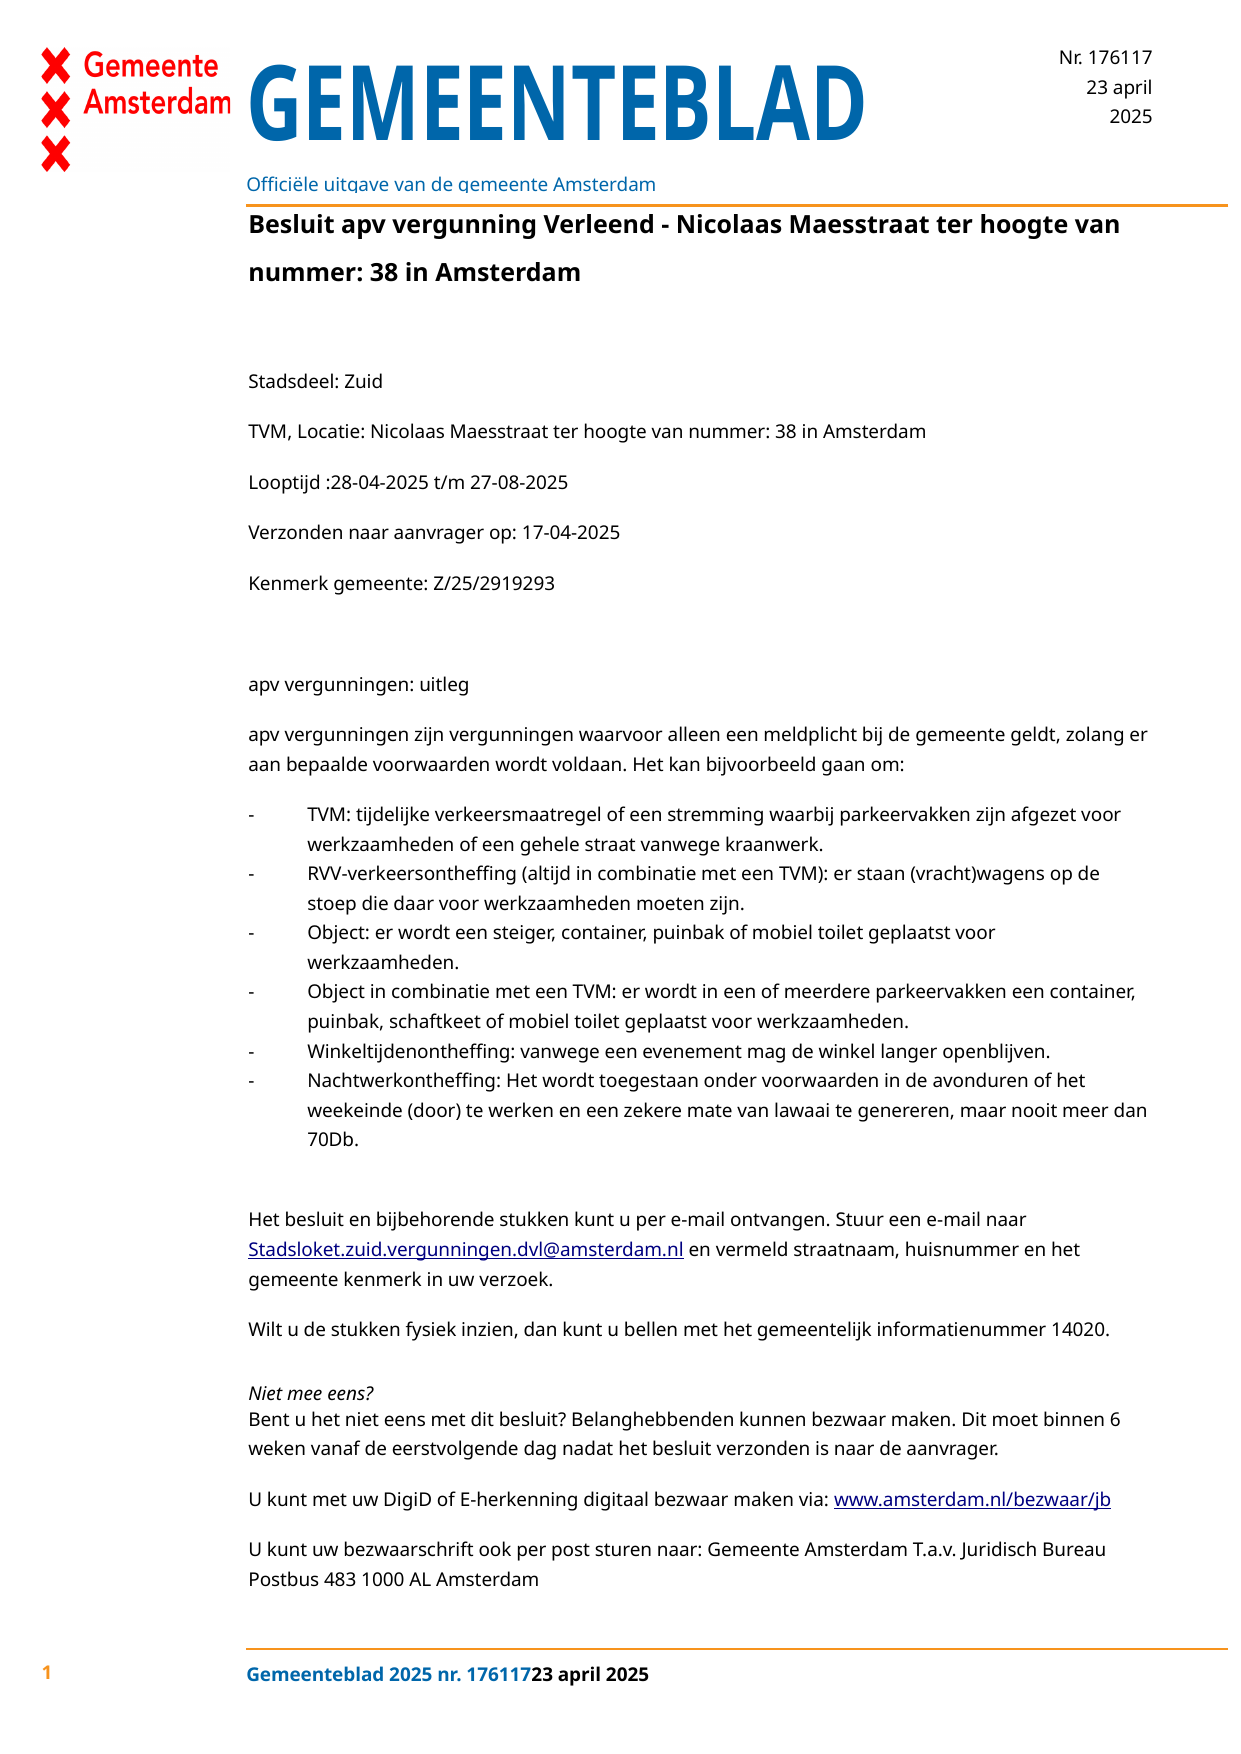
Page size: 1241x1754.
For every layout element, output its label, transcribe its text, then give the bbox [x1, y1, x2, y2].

text U kunt met uw DigiD of E-herkenning digitaal bezwaar maken via: www.amsterdam.nl/bezwaar/jb [248, 1486, 1152, 1512]
list Winkeltijdenontheffing: vanwege een evenement mag de winkel langer openblijven. [248, 1038, 1152, 1064]
text TVM, Locatie: Nicolaas Maesstraat ter hoogte van nummer: 38 in Amsterdam [248, 419, 1152, 444]
picture [41, 47, 231, 172]
text U kunt uw bezwaarschrift ook per post sturen naar: Gemeente Amsterdam T.a.v. Juridisch Bureau Postbus 483 1000 AL Amsterdam [248, 1536, 1152, 1592]
text Verzonden naar aanvrager op: 17-04-2025 [248, 519, 1152, 545]
list TVM: tijdelijke verkeersmaatregel of een stremming waarbij parkeervakken zijn afgezet voor werkzaamheden of een gehele straat vanwege kraanwerk. [248, 801, 1152, 857]
text Looptijd :28-04-2025 t/m 27-08-2025 [248, 469, 1152, 495]
text Het besluit en bijbehorende stukken kunt u per e-mail ontvangen. Stuur een e-mail naar Stadsloket.zuid.vergunningen.dvl@amsterdam.nl en vermeld straatnaam, huisnummer en het gemeente kenmerk in uw verzoek. [248, 1207, 1152, 1292]
text Kenmerk gemeente: Z/25/2919293 [248, 570, 1152, 596]
text Bent u het niet eens met dit besluit? Belanghebbenden kunnen bezwaar maken. Dit moet binnen 6 weken vanaf de eerstvolgende dag nadat het besluit verzonden is naar de aanvrager. [248, 1406, 1152, 1461]
list Object: er wordt een steiger, container, puinbak of mobiel toilet geplaatst voor werkzaamheden. [248, 919, 1152, 975]
text Wilt u de stukken fysiek inzien, dan kunt u bellen met het gemeentelijk informatienummer 14020. [248, 1316, 1152, 1342]
list Nachtwerkontheffing: Het wordt toegestaan onder voorwaarden in de avonduren of het weekeinde (door) te werken en een zekere mate van lawaai te genereren, maar nooit meer dan 70Db. [248, 1067, 1152, 1152]
list Object in combinatie met een TVM: er wordt in een of meerdere parkeervakken een container, puinbak, schaftkeet of mobiel toilet geplaatst voor werkzaamheden. [248, 979, 1152, 1034]
text apv vergunningen: uitleg [248, 671, 1152, 697]
list RVV-verkeersontheffing (altijd in combinatie met een TVM): er staan (vracht)wagens op de stoep die daar voor werkzaamheden moeten zijn. [248, 860, 1152, 916]
text Niet mee eens? [248, 1380, 1152, 1406]
text Besluit apv vergunning Verleend - Nicolaas Maesstraat ter hoogte van nummer: 38 in Amsterdam [248, 207, 1152, 288]
text apv vergunningen zijn vergunningen waarvoor alleen een meldplicht bij de gemeente geldt, zolang er aan bepaalde voorwaarden wordt voldaan. Het kan bijvoorbeeld gaan om: [248, 721, 1152, 777]
text Stadsdeel: Zuid [248, 368, 1152, 394]
